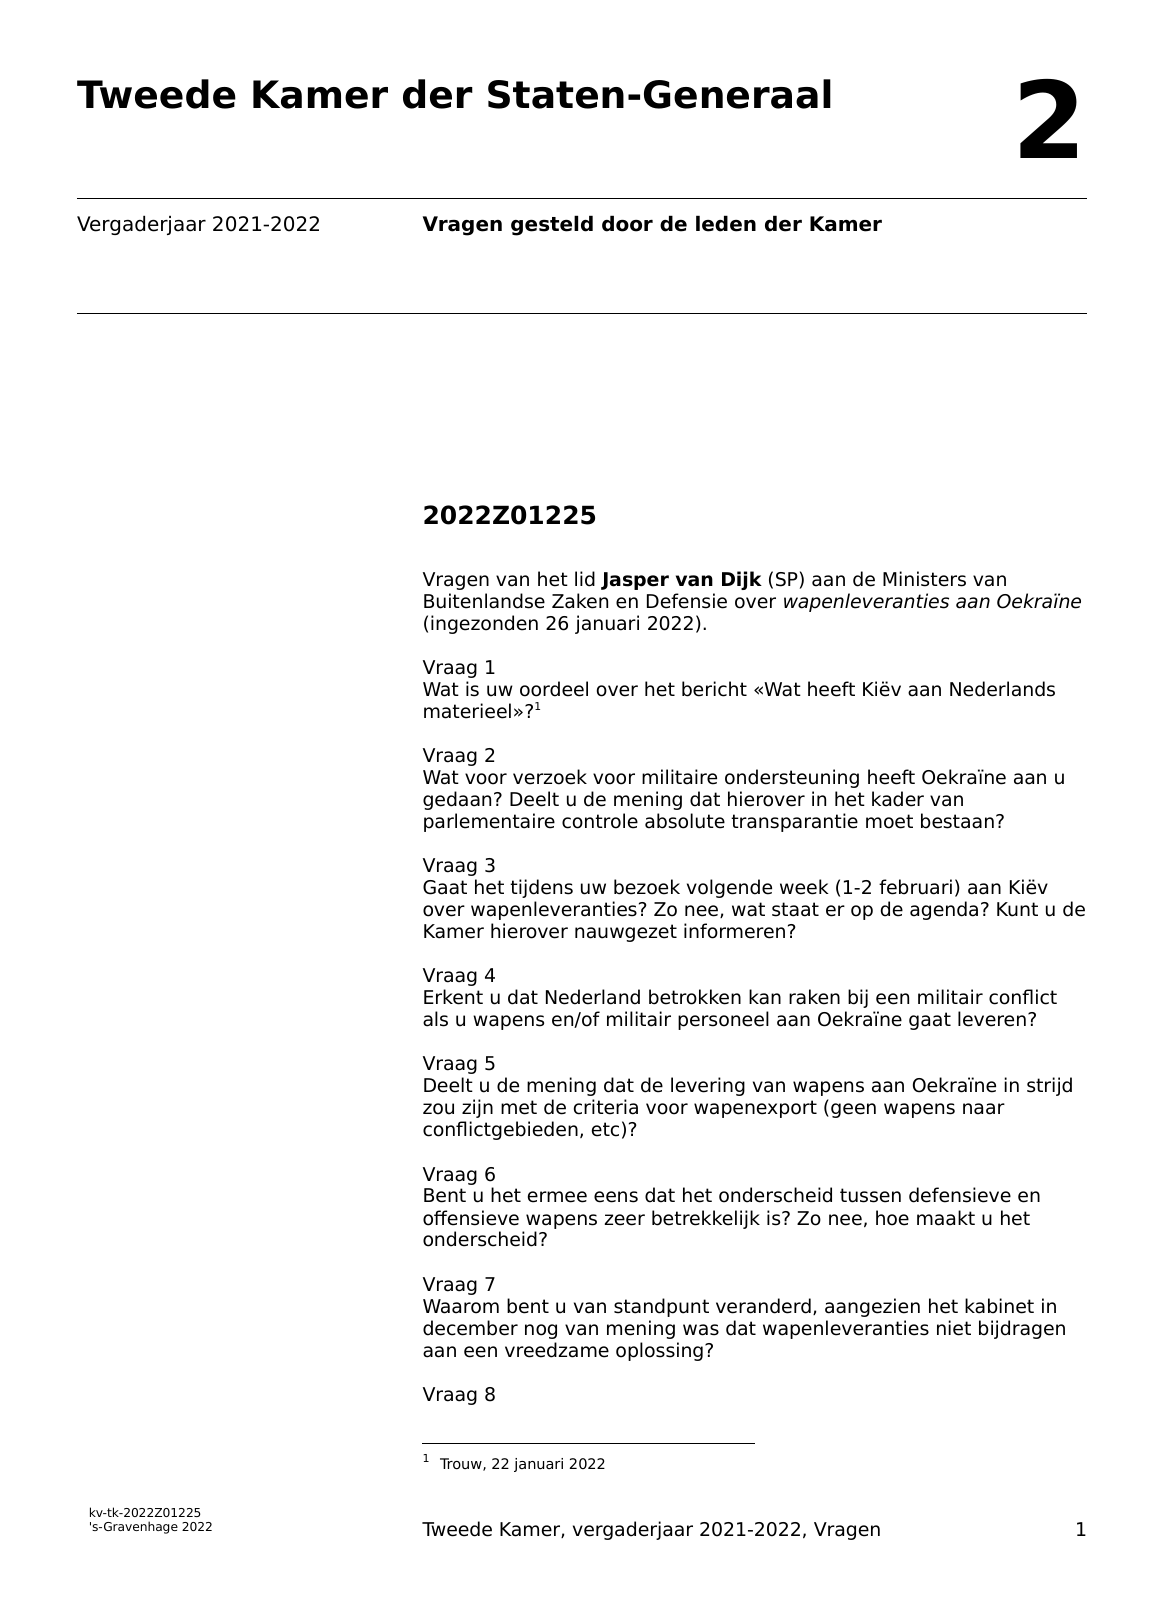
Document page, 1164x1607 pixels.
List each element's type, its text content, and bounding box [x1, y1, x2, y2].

text kv-tk-2022Z01225 [88, 1506, 323, 1520]
text Vraag 2 [422, 745, 1087, 767]
text Vraag 1 [422, 657, 1087, 679]
table_header Tweede Kamer der Staten-Generaal [77, 59, 886, 198]
text Deelt u de mening dat de levering van wapens aan Oekraïne in strijd zou zijn met de criteria voor wapenexport (geen wapens naar conflictgebieden, etc)? [422, 1075, 1087, 1141]
text Erkent u dat Nederland betrokken kan raken bij een militair conflict als u wapens en/of militair personeel aan Oekraïne gaat leveren? [422, 987, 1087, 1031]
text Vraag 7 [422, 1273, 1087, 1296]
text Trouw, 22 januari 2022 [422, 1452, 1087, 1474]
text Vraag 8 [422, 1384, 1087, 1406]
text Vragen van het lid Jasper van Dijk (SP) aan de Ministers van Buitenlandse Zaken en Defensie over wapenleveranties aan Oekraïne (ingezonden 26 januari 2022). [422, 569, 1087, 635]
text Gaat het tijdens uw bezoek volgende week (1-2 februari) aan Kiëv over wapenleveranties? Zo nee, wat staat er op de agenda? Kunt u de Kamer hierover nauwgezet informeren? [422, 877, 1087, 943]
text 2022Z01225 [422, 501, 1087, 531]
text Vraag 5 [422, 1053, 1087, 1075]
table_cell Vergaderjaar 2021-2022 [77, 199, 422, 313]
text Vraag 3 [422, 855, 1087, 877]
text 's-Gravenhage 2022 [88, 1520, 323, 1534]
text Wat voor verzoek voor militaire ondersteuning heeft Oekraïne aan u gedaan? Deelt u de mening dat hierover in het kader van parlementaire controle absolute transparantie moet bestaan? [422, 767, 1087, 833]
text Waarom bent u van standpunt veranderd, aangezien het kabinet in december nog van mening was dat wapenleveranties niet bijdragen aan een vreedzame oplossing? [422, 1296, 1087, 1361]
text Vraag 6 [422, 1163, 1087, 1185]
table_header 2 [886, 59, 1087, 198]
text Bent u het ermee eens dat het onderscheid tussen defensieve en offensieve wapens zeer betrekkelijk is? Zo nee, hoe maakt u het onderscheid? [422, 1185, 1087, 1251]
table_cell Vragen gesteld door de leden der Kamer [422, 199, 1087, 313]
text Wat is uw oordeel over het bericht «Wat heeft Kiëv aan Nederlands materieel»? [422, 679, 1087, 723]
text Vraag 4 [422, 965, 1087, 987]
